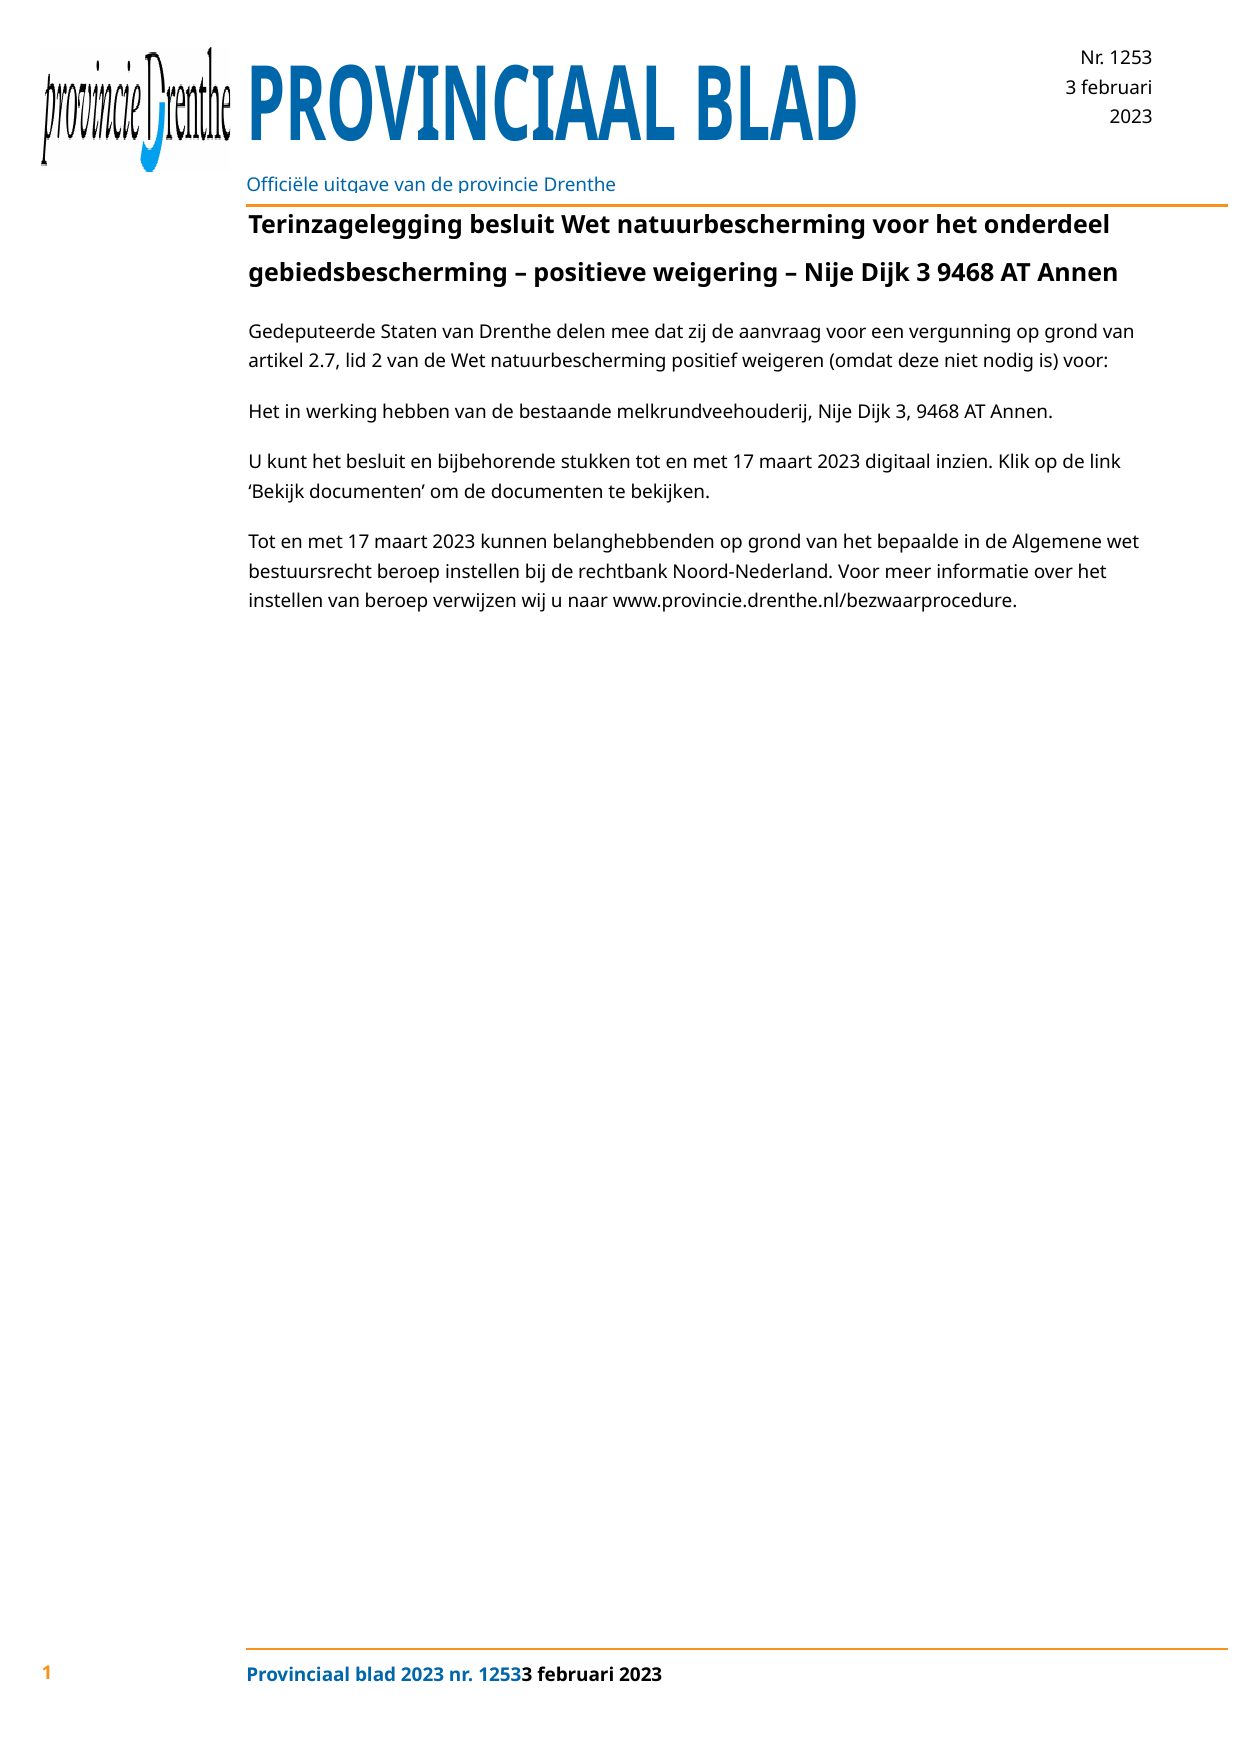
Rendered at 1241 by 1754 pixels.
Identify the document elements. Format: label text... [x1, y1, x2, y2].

text Terinzagelegging besluit Wet natuurbescherming voor het onderdeel gebiedsbescherming – positieve weigering – Nije Dijk 3 9468 AT Annen [248, 207, 1152, 288]
text Tot en met 17 maart 2023 kunnen belanghebbenden op grond van het bepaalde in de Algemene wet bestuursrecht beroep instellen bij de rechtbank Noord-Nederland. Voor meer informatie over het instellen van beroep verwijzen wij u naar www.provincie.drenthe.nl/bezwaarprocedure. [248, 528, 1152, 613]
text Het in werking hebben van de bestaande melkrundveehouderij, Nije Dijk 3, 9468 AT Annen. [248, 398, 1152, 424]
picture [41, 47, 231, 172]
text Gedeputeerde Staten van Drenthe delen mee dat zij de aanvraag voor een vergunning op grond van artikel 2.7, lid 2 van de Wet natuurbescherming positief weigeren (omdat deze niet nodig is) voor: [248, 318, 1152, 373]
text U kunt het besluit en bijbehorende stukken tot en met 17 maart 2023 digitaal inzien. Klik op de link ‘Bekijk documenten’ om de documenten te bekijken. [248, 448, 1152, 504]
